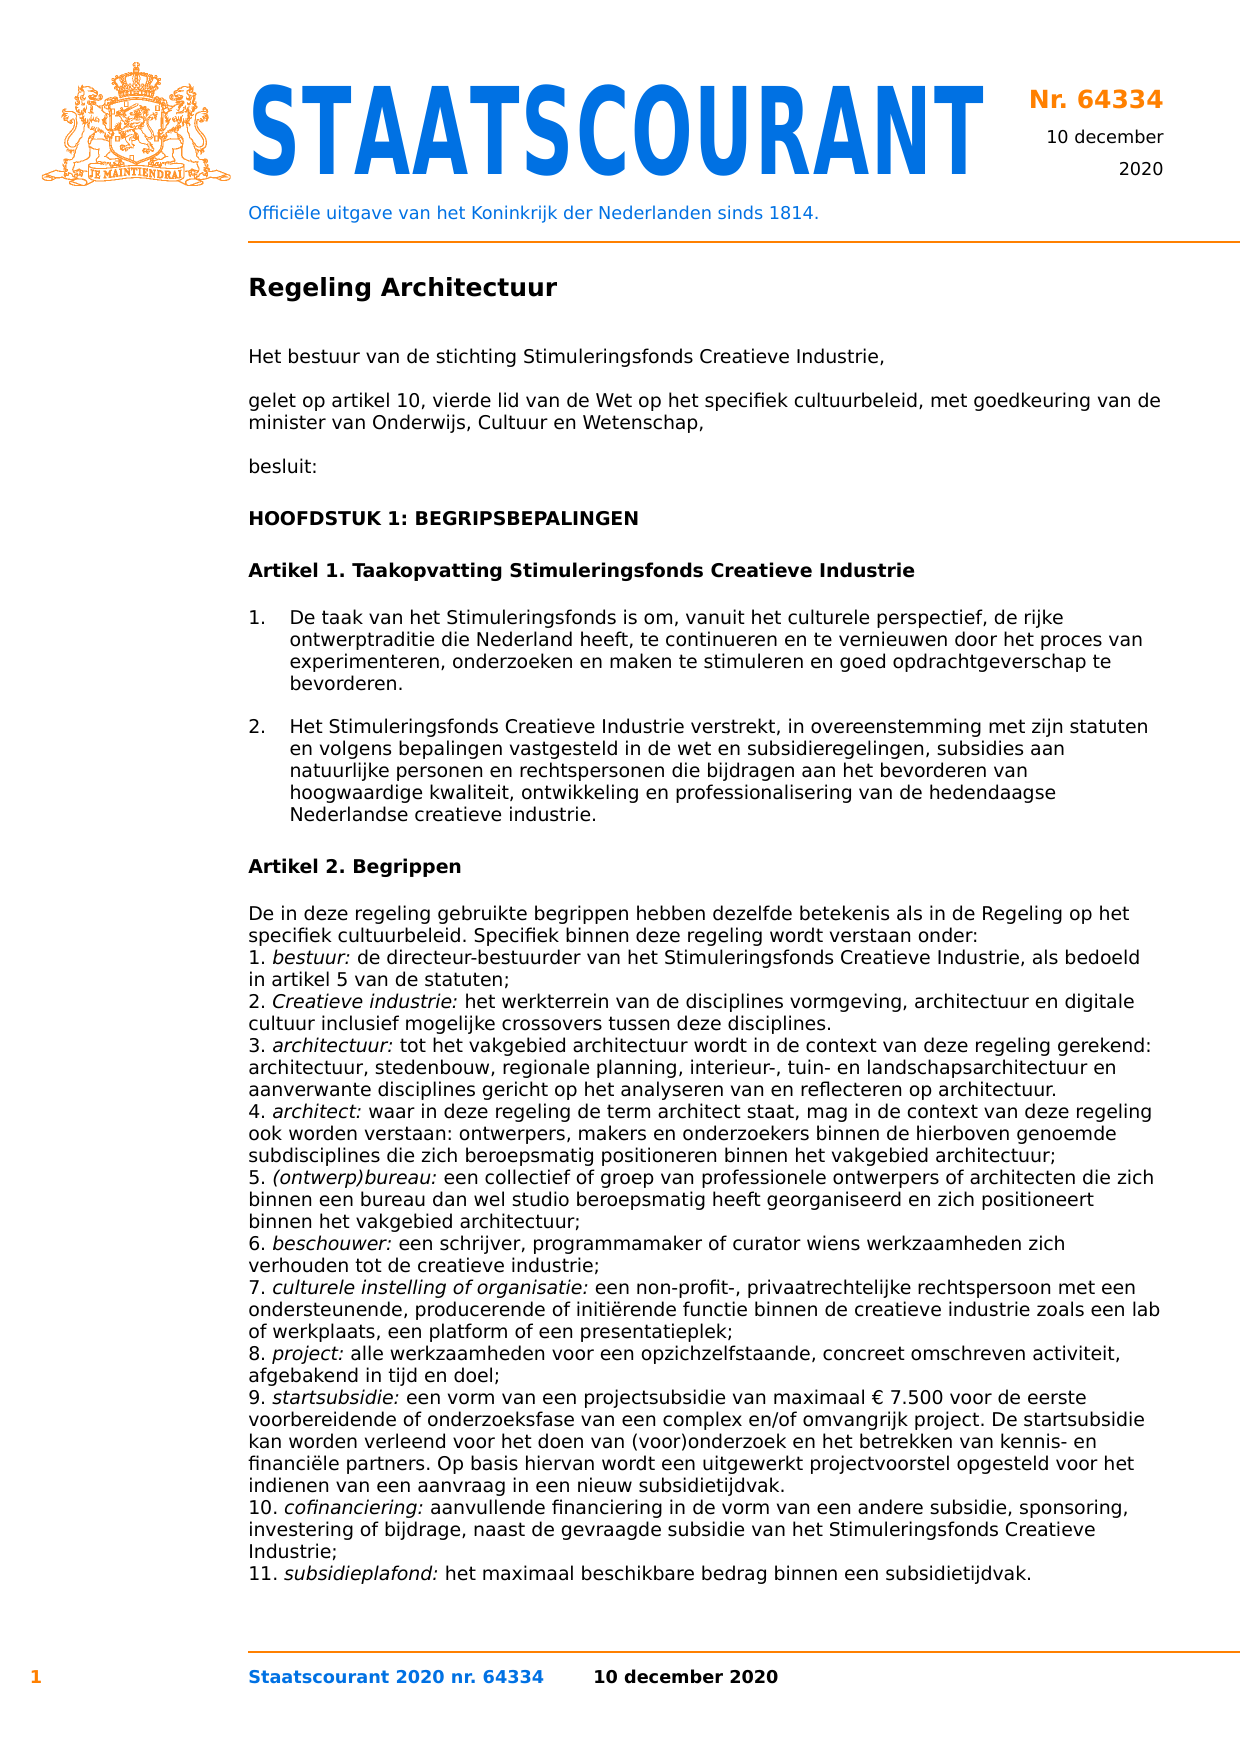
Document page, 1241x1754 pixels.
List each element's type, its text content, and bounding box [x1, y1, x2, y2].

text 4. architect: waar in deze regeling de term architect staat, mag in de context van deze regeling ook worden verstaan: ontwerpers, makers en onderzoekers binnen de hierboven genoemde subdisciplines die zich beroepsmatig positioneren binnen het vakgebied architectuur; [248, 1101, 1163, 1167]
text 7. culturele instelling of organisatie: een non-profit-, privaatrechtelijke rechtspersoon met een ondersteunende, producerende of initiërende functie binnen de creatieve industrie zoals een lab of werkplaats, een platform of een presentatieplek; [248, 1277, 1163, 1343]
table_header [25, 62, 248, 241]
table_cell 10 december [998, 121, 1240, 153]
picture [41, 62, 231, 186]
subtitle Regeling Architectuur [248, 273, 1163, 302]
subtitle Artikel 1. Taakopvatting Stimuleringsfonds Creatieve Industrie [248, 559, 1163, 582]
table_cell 2020 [998, 153, 1240, 203]
text 1. De taak van het Stimuleringsfonds is om, vanuit het culturele perspectief, de rijke ontwerptraditie die Nederland heeft, te continueren en te vernieuwen door het proces van experimenteren, onderzoeken en maken te stimuleren en goed opdrachtgeverschap te bevorderen. [248, 607, 1163, 694]
text 3. architectuur: tot het vakgebied architectuur wordt in de context van deze regeling gerekend: architectuur, stedenbouw, regionale planning, interieur-, tuin- en landschapsarchitectuur en aanverwante disciplines gericht op het analyseren van en reflecteren op architectuur. [248, 1035, 1163, 1101]
text 1. bestuur: de directeur-bestuurder van het Stimuleringsfonds Creatieve Industrie, als bedoeld in artikel 5 van de statuten; [248, 947, 1163, 991]
text 2. Het Stimuleringsfonds Creatieve Industrie verstrekt, in overeenstemming met zijn statuten en volgens bepalingen vastgesteld in de wet en subsidieregelingen, subsidies aan natuurlijke personen en rechtspersonen die bijdragen aan het bevorderen van hoogwaardige kwaliteit, ontwikkeling en professionalisering van de hedendaagse Nederlandse creatieve industrie. [248, 716, 1163, 826]
subtitle HOOFDSTUK 1: BEGRIPSBEPALINGEN [248, 508, 1163, 529]
table_cell Officiële uitgave van het Koninkrijk der Nederlanden sinds 1814. [248, 203, 1240, 241]
table_header Nr. 64334 [998, 62, 1240, 121]
subtitle Artikel 2. Begrippen [248, 856, 1163, 878]
text besluit: [248, 456, 1163, 478]
text 8. project: alle werkzaamheden voor een opzichzelfstaande, concreet omschreven activiteit, afgebakend in tijd en doel; [248, 1343, 1163, 1387]
text 10. cofinanciering: aanvullende financiering in de vorm van een andere subsidie, sponsoring, investering of bijdrage, naast de gevraagde subsidie van het Stimuleringsfonds Creatieve Industrie; [248, 1497, 1163, 1563]
table_header STAATSCOURANT [248, 62, 998, 203]
text 5. (ontwerp)bureau: een collectief of groep van professionele ontwerpers of architecten die zich binnen een bureau dan wel studio beroepsmatig heeft georganiseerd en zich positioneert binnen het vakgebied architectuur; [248, 1167, 1163, 1233]
text 9. startsubsidie: een vorm van een projectsubsidie van maximaal € 7.500 voor de eerste voorbereidende of onderzoeksfase van een complex en/of omvangrijk project. De startsubsidie kan worden verleend voor het doen van (voor)onderzoek en het betrekken van kennis- en financiële partners. Op basis hiervan wordt een uitgewerkt projectvoorstel opgesteld voor het indienen van een aanvraag in een nieuw subsidietijdvak. [248, 1387, 1163, 1497]
text Het bestuur van de stichting Stimuleringsfonds Creatieve Industrie, [248, 346, 1163, 368]
text 2. Creatieve industrie: het werkterrein van de disciplines vormgeving, architectuur en digitale cultuur inclusief mogelijke crossovers tussen deze disciplines. [248, 991, 1163, 1035]
text 6. beschouwer: een schrijver, programmamaker of curator wiens werkzaamheden zich verhouden tot de creatieve industrie; [248, 1233, 1163, 1277]
text gelet op artikel 10, vierde lid van de Wet op het specifiek cultuurbeleid, met goedkeuring van de minister van Onderwijs, Cultuur en Wetenschap, [248, 390, 1163, 434]
text 11. subsidieplafond: het maximaal beschikbare bedrag binnen een subsidietijdvak. [248, 1563, 1163, 1584]
text De in deze regeling gebruikte begrippen hebben dezelfde betekenis als in de Regeling op het specifiek cultuurbeleid. Specifiek binnen deze regeling wordt verstaan onder: [248, 903, 1163, 947]
